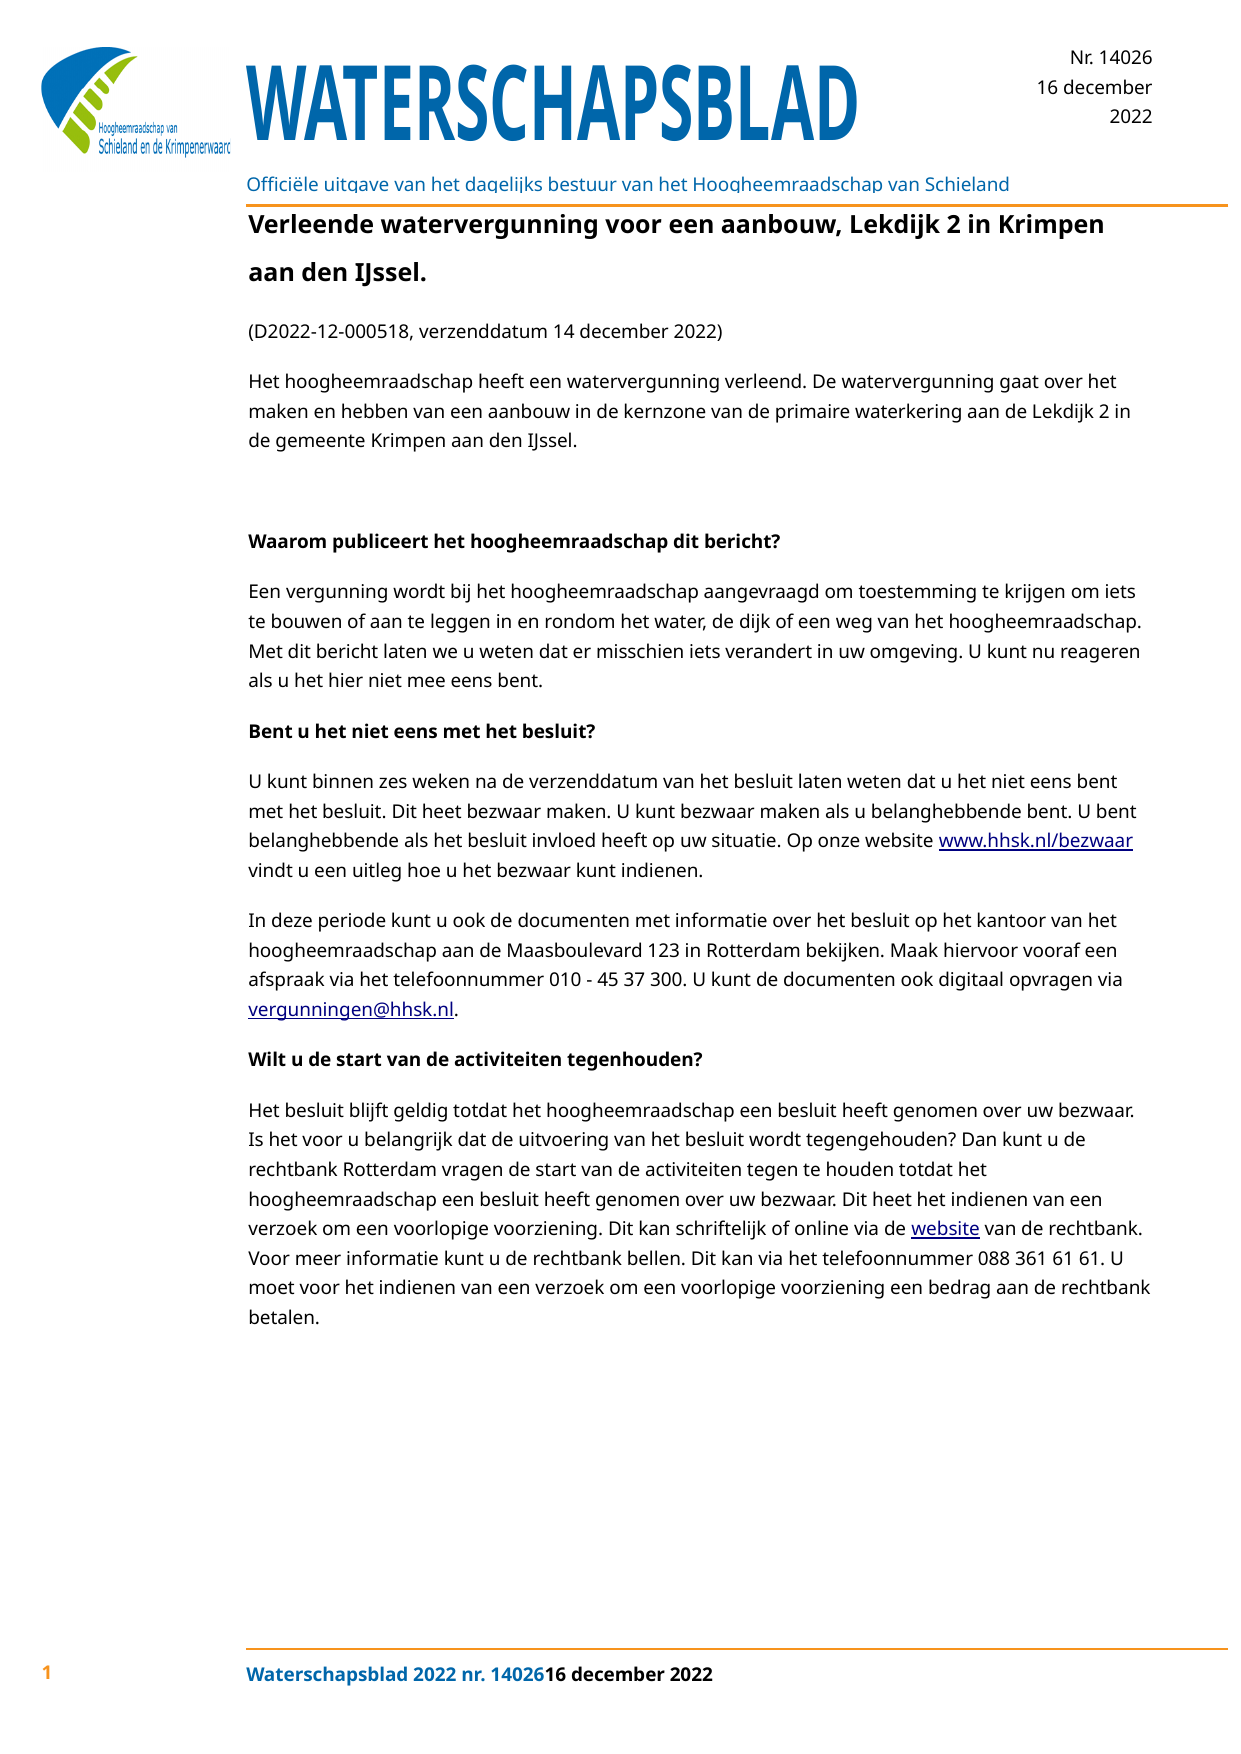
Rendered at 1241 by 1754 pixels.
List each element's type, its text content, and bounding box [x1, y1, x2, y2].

text Bent u het niet eens met het besluit? [248, 718, 1152, 744]
text (D2022-12-000518, verzenddatum 14 december 2022) [248, 318, 1152, 344]
text Het besluit blijft geldig totdat het hoogheemraadschap een besluit heeft genomen over uw bezwaar. Is het voor u belangrijk dat de uitvoering van het besluit wordt tegengehouden? Dan kunt u de rechtbank Rotterdam vragen de start van de activiteiten tegen te houden totdat het hoogheemraadschap een besluit heeft genomen over uw bezwaar. Dit heet het indienen van een verzoek om een voorlopige voorziening. Dit kan schriftelijk of online via de website van de rechtbank. Voor meer informatie kunt u de rechtbank bellen. Dit kan via het telefoonnummer 088 361 61 61. U moet voor het indienen van een verzoek om een voorlopige voorziening een bedrag aan de rechtbank betalen. [248, 1097, 1152, 1330]
text Verleende watervergunning voor een aanbouw, Lekdijk 2 in Krimpen aan den IJssel. [248, 207, 1152, 288]
text Wilt u de start van de activiteiten tegenhouden? [248, 1047, 1152, 1072]
text U kunt binnen zes weken na de verzenddatum van het besluit laten weten dat u het niet eens bent met het besluit. Dit heet bezwaar maken. U kunt bezwaar maken als u belanghebbende bent. U bent belanghebbende als het besluit invloed heeft op uw situatie. Op onze website www.hhsk.nl/bezwaar vindt u een uitleg hoe u het bezwaar kunt indienen. [248, 768, 1152, 883]
text In deze periode kunt u ook de documenten met informatie over het besluit op het kantoor van het hoogheemraadschap aan de Maasboulevard 123 in Rotterdam bekijken. Maak hiervoor vooraf een afspraak via het telefoonnummer 010 - 45 37 300. U kunt de documenten ook digitaal opvragen via vergunningen@hhsk.nl. [248, 907, 1152, 1022]
text Een vergunning wordt bij het hoogheemraadschap aangevraagd om toestemming te krijgen om iets te bouwen of aan te leggen in en rondom het water, de dijk of een weg van het hoogheemraadschap. Met dit bericht laten we u weten dat er misschien iets verandert in uw omgeving. U kunt nu reageren als u het hier niet mee eens bent. [248, 579, 1152, 693]
text Waarom publiceert het hoogheemraadschap dit bericht? [248, 528, 1152, 554]
text Het hoogheemraadschap heeft een watervergunning verleend. De watervergunning gaat over het maken en hebben van een aanbouw in de kernzone van de primaire waterkering aan de Lekdijk 2 in de gemeente Krimpen aan den IJssel. [248, 368, 1152, 453]
picture [41, 47, 231, 172]
